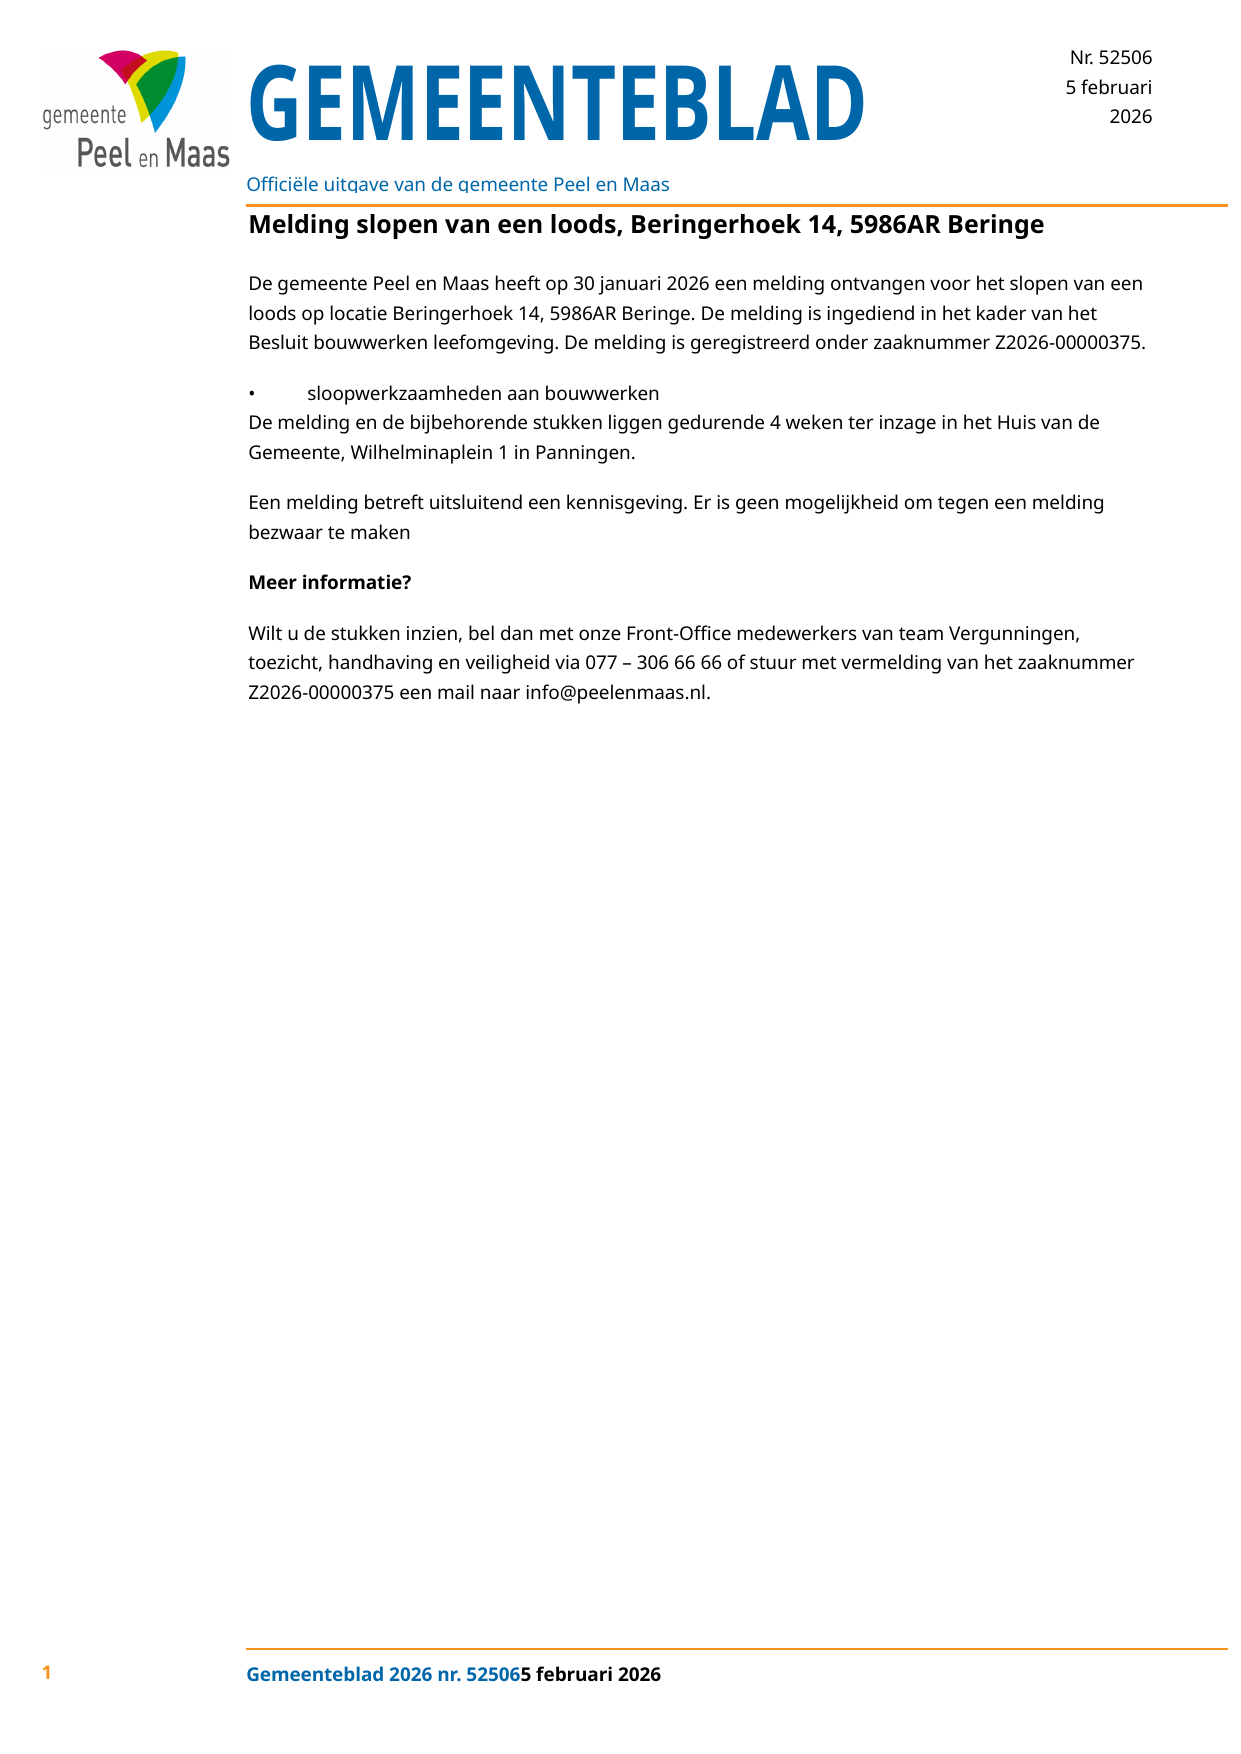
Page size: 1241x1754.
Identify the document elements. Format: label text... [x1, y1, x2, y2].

text Melding slopen van een loods, Beringerhoek 14, 5986AR Beringe [248, 207, 1152, 241]
list sloopwerkzaamheden aan bouwwerken [248, 380, 1152, 406]
picture [41, 47, 231, 172]
text Wilt u de stukken inzien, bel dan met onze Front-Office medewerkers van team Vergunningen, toezicht, handhaving en veiligheid via 077 – 306 66 66 of stuur met vermelding van het zaaknummer Z2026-00000375 een mail naar info@peelenmaas.nl. [248, 620, 1152, 705]
text De melding en de bijbehorende stukken liggen gedurende 4 weken ter inzage in het Huis van de Gemeente, Wilhelminaplein 1 in Panningen. [248, 409, 1152, 465]
text Meer informatie? [248, 569, 1152, 595]
text De gemeente Peel en Maas heeft op 30 januari 2026 een melding ontvangen voor het slopen van een loods op locatie Beringerhoek 14, 5986AR Beringe. De melding is ingediend in het kader van het Besluit bouwwerken leefomgeving. De melding is geregistreerd onder zaaknummer Z2026-00000375. [248, 270, 1152, 355]
text Een melding betreft uitsluitend een kennisgeving. Er is geen mogelijkheid om tegen een melding bezwaar te maken [248, 489, 1152, 545]
